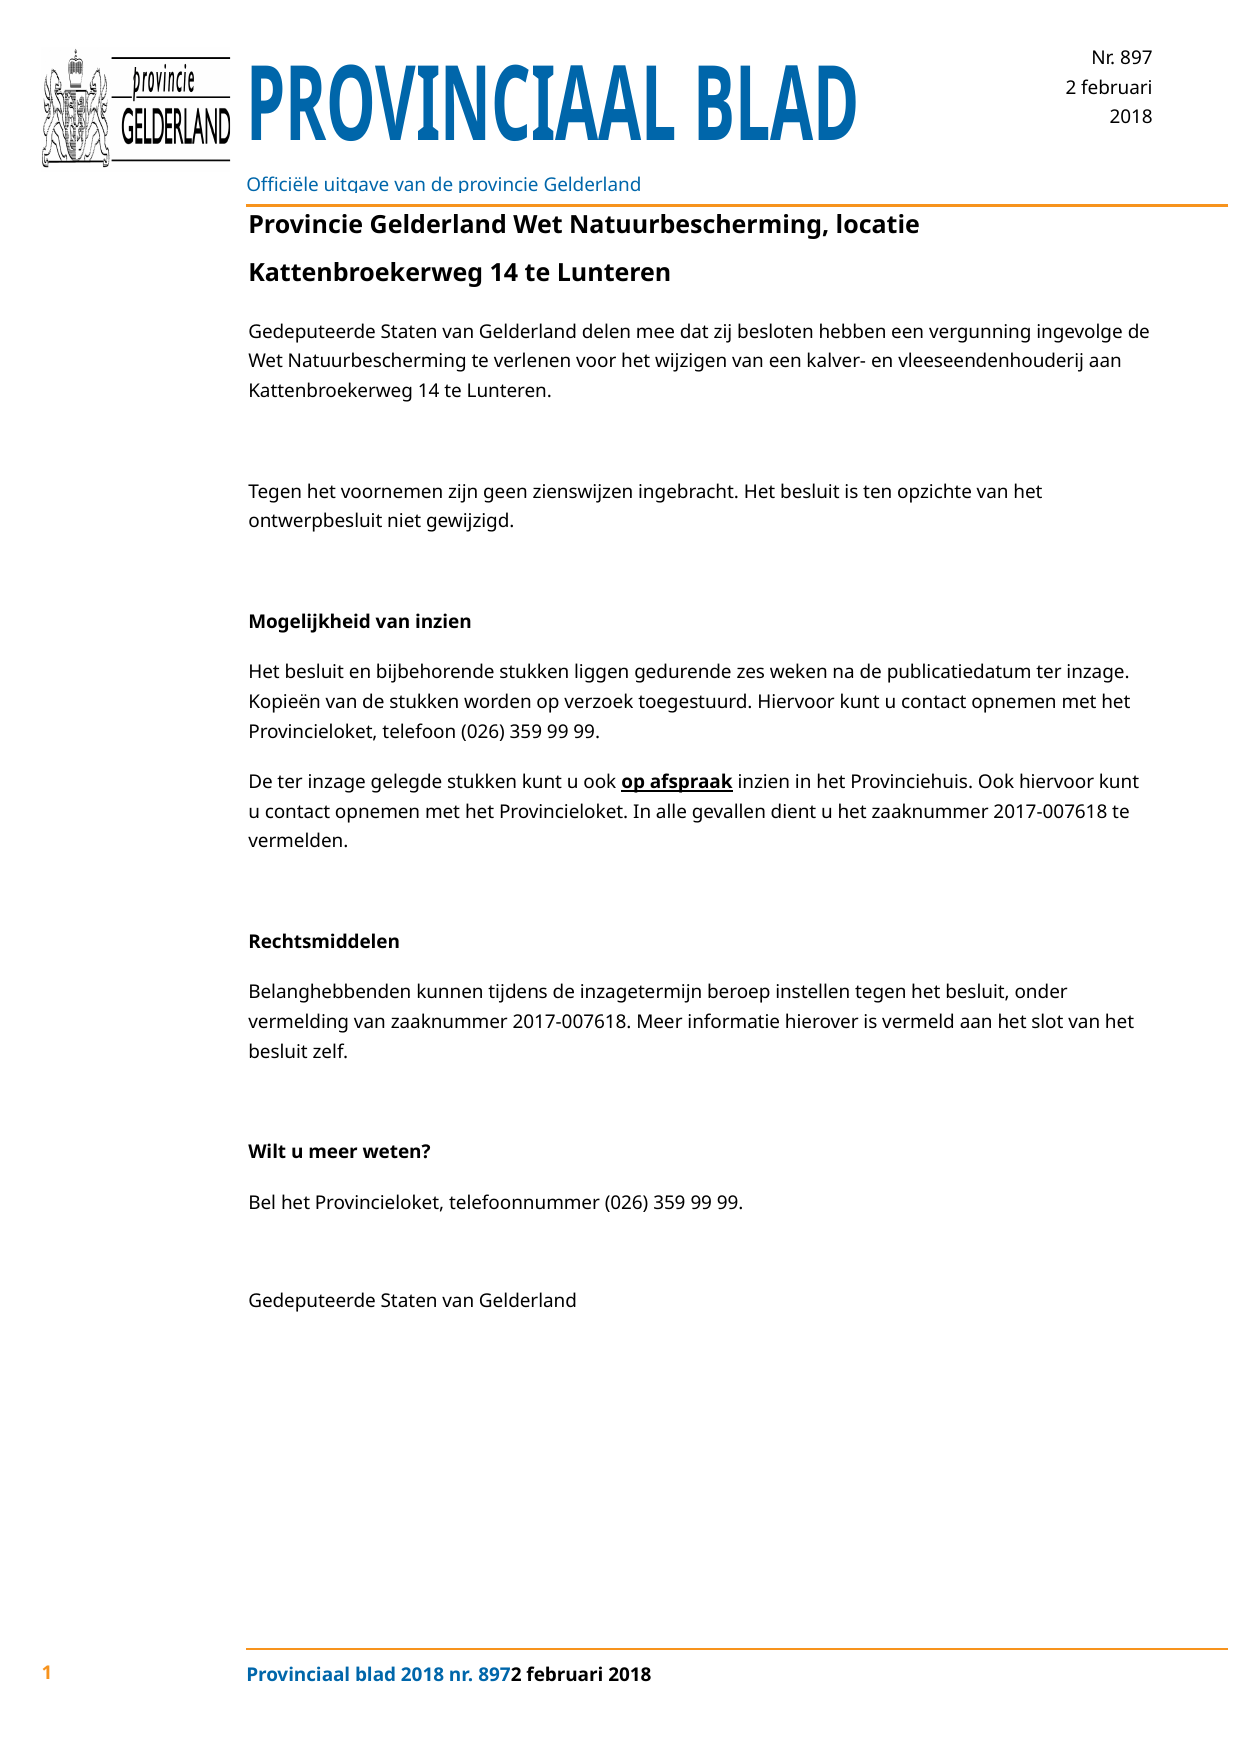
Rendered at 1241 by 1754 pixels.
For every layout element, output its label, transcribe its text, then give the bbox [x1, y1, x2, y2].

text Tegen het voornemen zijn geen zienswijzen ingebracht. Het besluit is ten opzichte van het ontwerpbesluit niet gewijzigd. [248, 478, 1152, 533]
text Rechtsmiddelen [248, 928, 1152, 954]
text Wilt u meer weten? [248, 1139, 1152, 1164]
picture [41, 47, 231, 172]
text Mogelijkheid van inzien [248, 608, 1152, 634]
text De ter inzage gelegde stukken kunt u ook op afspraak inzien in het Provinciehuis. Ook hiervoor kunt u contact opnemen met het Provincieloket. In alle gevallen dient u het zaaknummer 2017-007618 te vermelden. [248, 768, 1152, 853]
text Provincie Gelderland Wet Natuurbescherming, locatie Kattenbroekerweg 14 te Lunteren [248, 207, 1152, 288]
text Gedeputeerde Staten van Gelderland [248, 1287, 1152, 1313]
text Gedeputeerde Staten van Gelderland delen mee dat zij besloten hebben een vergunning ingevolge de Wet Natuurbescherming te verlenen voor het wijzigen van een kalver- en vleeseendenhouderij aan Kattenbroekerweg 14 te Lunteren. [248, 318, 1152, 403]
text Belanghebbenden kunnen tijdens de inzagetermijn beroep instellen tegen het besluit, onder vermelding van zaaknummer 2017-007618. Meer informatie hierover is vermeld aan het slot van het besluit zelf. [248, 979, 1152, 1064]
text Bel het Provincieloket, telefoonnummer (026) 359 99 99. [248, 1189, 1152, 1215]
text Het besluit en bijbehorende stukken liggen gedurende zes weken na de publicatiedatum ter inzage. Kopieën van de stukken worden op verzoek toegestuurd. Hiervoor kunt u contact opnemen met het Provincieloket, telefoon (026) 359 99 99. [248, 659, 1152, 744]
